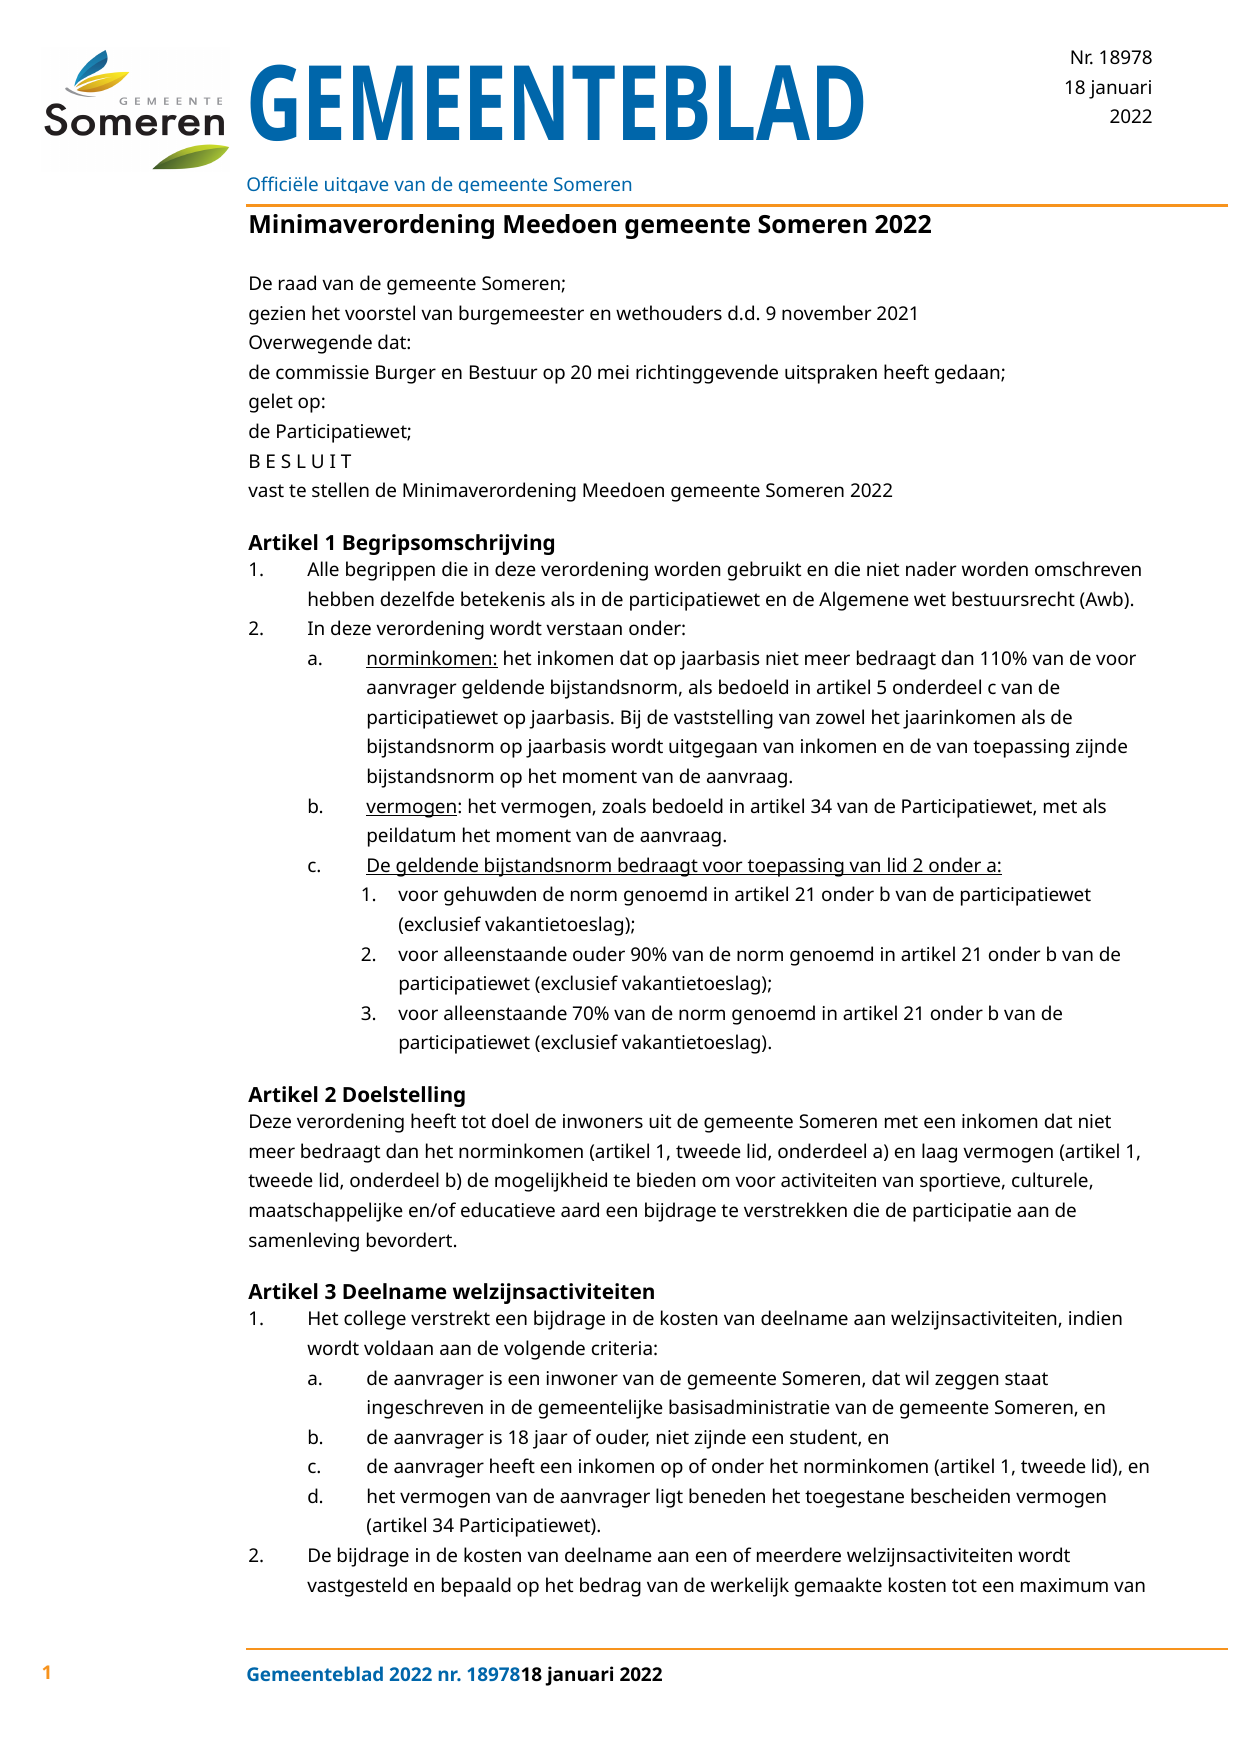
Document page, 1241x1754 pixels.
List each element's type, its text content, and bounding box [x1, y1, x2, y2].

text Deze verordening heeft tot doel de inwoners uit de gemeente Someren met een inkomen dat niet meer bedraagt dan het norminkomen (artikel 1, tweede lid, onderdeel a) en laag vermogen (artikel 1, tweede lid, onderdeel b) de mogelijkheid te bieden om voor activiteiten van sportieve, culturele, maatschappelijke en/of educatieve aard een bijdrage te verstrekken die de participatie aan de samenleving bevordert. [248, 1108, 1152, 1252]
list norminkomen: het inkomen dat op jaarbasis niet meer bedraagt dan 110% van de voor aanvrager geldende bijstandsnorm, als bedoeld in artikel 5 onderdeel c van de participatiewet op jaarbasis. Bij de vaststelling van zowel het jaarinkomen als de bijstandsnorm op jaarbasis wordt uitgegaan van inkomen en de van toepassing zijnde bijstandsnorm op het moment van de aanvraag. [307, 645, 1152, 789]
text B E S L U I T [248, 448, 1152, 473]
text gelet op: [248, 389, 1152, 414]
list De bijdrage in de kosten van deelname aan een of meerdere welzijnsactiviteiten wordt vastgesteld en bepaald op het bedrag van de werkelijk gemaakte kosten tot een maximum van [248, 1542, 1152, 1598]
list het vermogen van de aanvrager ligt beneden het toegestane bescheiden vermogen (artikel 34 Participatiewet). [307, 1483, 1152, 1538]
list vermogen: het vermogen, zoals bedoeld in artikel 34 van de Participatiewet, met als peildatum het moment van de aanvraag. [307, 793, 1152, 848]
text Artikel 3 Deelname welzijnsactiviteiten [248, 1277, 1152, 1306]
text de Participatiewet; [248, 418, 1152, 444]
text De raad van de gemeente Someren; [248, 270, 1152, 296]
text Minimaverordening Meedoen gemeente Someren 2022 [248, 207, 1152, 241]
list Alle begrippen die in deze verordening worden gebruikt en die niet nader worden omschreven hebben dezelfde betekenis als in de participatiewet en de Algemene wet bestuursrecht (Awb). [248, 556, 1152, 612]
picture [41, 47, 231, 172]
text Artikel 2 Doelstelling [248, 1080, 1152, 1108]
text Artikel 1 Begripsomschrijving [248, 528, 1152, 556]
list de aanvrager is 18 jaar of ouder, niet zijnde een student, en [307, 1424, 1152, 1450]
list De geldende bijstandsnorm bedraagt voor toepassing van lid 2 onder a: [307, 852, 1152, 878]
list de aanvrager is een inwoner van de gemeente Someren, dat wil zeggen staat ingeschreven in de gemeentelijke basisadministratie van de gemeente Someren, en [307, 1365, 1152, 1420]
text gezien het voorstel van burgemeester en wethouders d.d. 9 november 2021 [248, 300, 1152, 326]
list de aanvrager heeft een inkomen op of onder het norminkomen (artikel 1, tweede lid), en [307, 1453, 1152, 1479]
text de commissie Burger en Bestuur op 20 mei richtinggevende uitspraken heeft gedaan; [248, 359, 1152, 385]
list voor alleenstaande 70% van de norm genoemd in artikel 21 onder b van de participatiewet (exclusief vakantietoeslag). [361, 1000, 1152, 1055]
list In deze verordening wordt verstaan onder: [248, 615, 1152, 641]
list voor alleenstaande ouder 90% van de norm genoemd in artikel 21 onder b van de participatiewet (exclusief vakantietoeslag); [361, 941, 1152, 996]
text vast te stellen de Minimaverordening Meedoen gemeente Someren 2022 [248, 477, 1152, 503]
text Overwegende dat: [248, 329, 1152, 355]
list voor gehuwden de norm genoemd in artikel 21 onder b van de participatiewet (exclusief vakantietoeslag); [361, 882, 1152, 937]
list Het college verstrekt een bijdrage in de kosten van deelname aan welzijnsactiviteiten, indien wordt voldaan aan de volgende criteria: [248, 1306, 1152, 1361]
